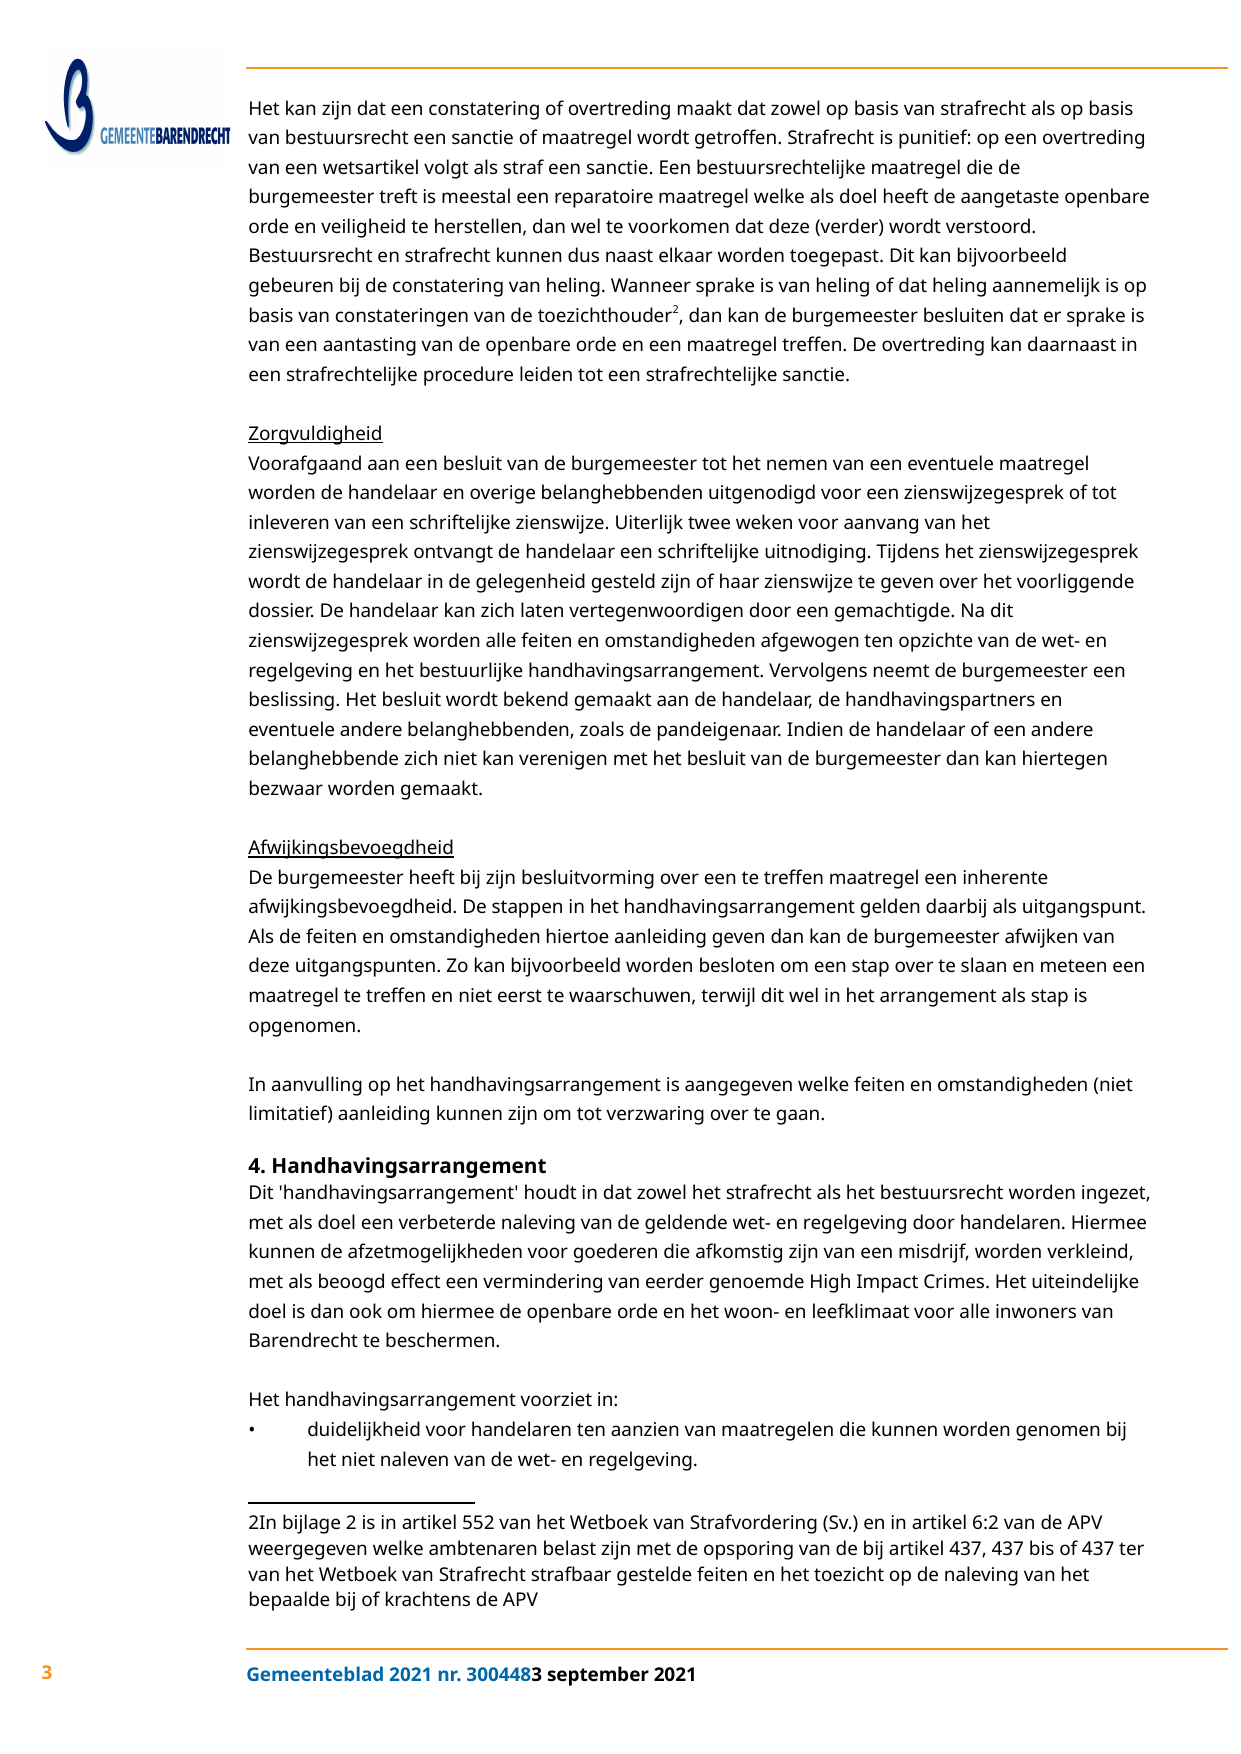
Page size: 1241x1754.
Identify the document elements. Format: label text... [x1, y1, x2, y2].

text In bijlage 2 is in artikel 552 van het Wetboek van Strafvordering (Sv.) en in artikel 6:2 van de APV weergegeven welke ambtenaren belast zijn met de opsporing van de bij artikel 437, 437 bis of 437 ter van het Wetboek van Strafrecht strafbaar gestelde feiten en het toezicht op de naleving van het bepaalde bij of krachtens de APV [248, 1509, 1152, 1612]
text Voorafgaand aan een besluit van de burgemeester tot het nemen van een eventuele maatregel worden de handelaar en overige belanghebbenden uitgenodigd voor een zienswijzegesprek of tot inleveren van een schriftelijke zienswijze. Uiterlijk twee weken voor aanvang van het zienswijzegesprek ontvangt de handelaar een schriftelijke uitnodiging. Tijdens het zienswijzegesprek wordt de handelaar in de gelegenheid gesteld zijn of haar zienswijze te geven over het voorliggende dossier. De handelaar kan zich laten vertegenwoordigen door een gemachtigde. Na dit zienswijzegesprek worden alle feiten en omstandigheden afgewogen ten opzichte van de wet- en regelgeving en het bestuurlijke handhavingsarrangement. Vervolgens neemt de burgemeester een beslissing. Het besluit wordt bekend gemaakt aan de handelaar, de handhavingspartners en eventuele andere belanghebbenden, zoals de pandeigenaar. Indien de handelaar of een andere belanghebbende zich niet kan verenigen met het besluit van de burgemeester dan kan hiertegen bezwaar worden gemaakt. [248, 450, 1152, 801]
text Het handhavingsarrangement voorziet in: [248, 1387, 1152, 1412]
text De burgemeester heeft bij zijn besluitvorming over een te treffen maatregel een inherente afwijkingsbevoegdheid. De stappen in het handhavingsarrangement gelden daarbij als uitgangspunt. Als de feiten en omstandigheden hiertoe aanleiding geven dan kan de burgemeester afwijken van deze uitgangspunten. Zo kan bijvoorbeeld worden besloten om een stap over te slaan en meteen een maatregel te treffen en niet eerst te waarschuwen, terwijl dit wel in het arrangement als stap is opgenomen. [248, 864, 1152, 1038]
text Het kan zijn dat een constatering of overtreding maakt dat zowel op basis van strafrecht als op basis van bestuursrecht een sanctie of maatregel wordt getroffen. Strafrecht is punitief: op een overtreding van een wetsartikel volgt als straf een sanctie. Een bestuursrechtelijke maatregel die de burgemeester treft is meestal een reparatoire maatregel welke als doel heeft de aangetaste openbare orde en veiligheid te herstellen, dan wel te voorkomen dat deze (verder) wordt verstoord. Bestuursrecht en strafrecht kunnen dus naast elkaar worden toegepast. Dit kan bijvoorbeeld gebeuren bij de constatering van heling. Wanneer sprake is van heling of dat heling aannemelijk is op basis van constateringen van de toezichthouder, dan kan de burgemeester besluiten dat er sprake is van een aantasting van de openbare orde en een maatregel treffen. De overtreding kan daarnaast in een strafrechtelijke procedure leiden tot een strafrechtelijke sanctie. [248, 95, 1152, 387]
text Afwijkingsbevoegdheid [248, 834, 1152, 860]
text In aanvulling op het handhavingsarrangement is aangegeven welke feiten en omstandigheden (niet limitatief) aanleiding kunnen zijn om tot verzwaring over te gaan. [248, 1071, 1152, 1126]
picture [41, 47, 231, 172]
text 4. Handhavingsarrangement [248, 1151, 1152, 1179]
list duidelijkheid voor handelaren ten aanzien van maatregelen die kunnen worden genomen bij het niet naleven van de wet- en regelgeving. [248, 1416, 1152, 1471]
text Dit 'handhavingsarrangement' houdt in dat zowel het strafrecht als het bestuursrecht worden ingezet, met als doel een verbeterde naleving van de geldende wet- en regelgeving door handelaren. Hiermee kunnen de afzetmogelijkheden voor goederen die afkomstig zijn van een misdrijf, worden verkleind, met als beoogd effect een vermindering van eerder genoemde High Impact Crimes. Het uiteindelijke doel is dan ook om hiermee de openbare orde en het woon- en leefklimaat voor alle inwoners van Barendrecht te beschermen. [248, 1179, 1152, 1353]
text Zorgvuldigheid [248, 420, 1152, 446]
